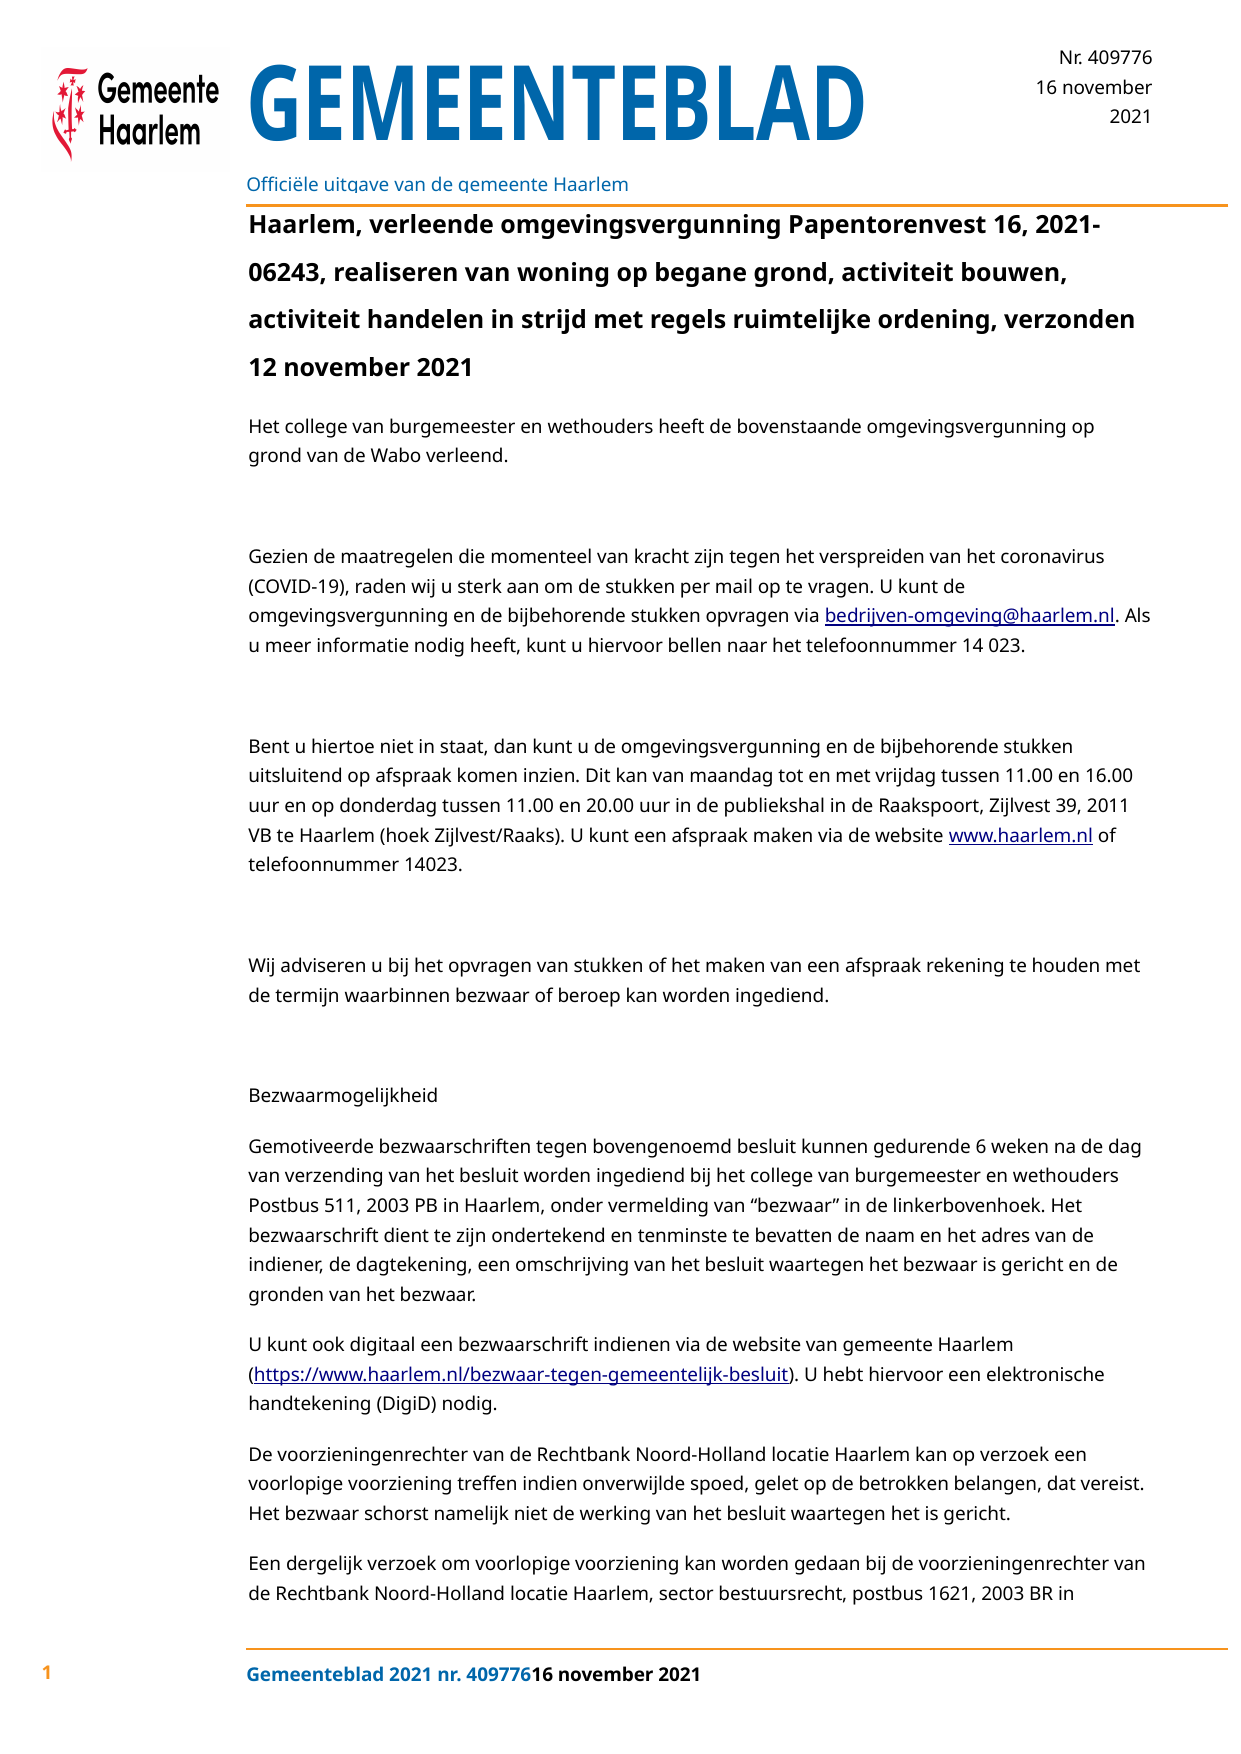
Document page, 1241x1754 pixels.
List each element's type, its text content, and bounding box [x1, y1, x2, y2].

text Bezwaarmogelijkheid [248, 1083, 1152, 1108]
text Gemotiveerde bezwaarschriften tegen bovengenoemd besluit kunnen gedurende 6 weken na de dag van verzending van het besluit worden ingediend bij het college van burgemeester en wethouders Postbus 511, 2003 PB in Haarlem, onder vermelding van “bezwaar” in de linkerbovenhoek. Het bezwaarschrift dient te zijn ondertekend en tenminste te bevatten de naam en het adres van de indiener, de dagtekening, een omschrijving van het besluit waartegen het bezwaar is gericht en de gronden van het bezwaar. [248, 1133, 1152, 1307]
picture [41, 47, 231, 172]
text De voorzieningenrechter van de Rechtbank Noord-Holland locatie Haarlem kan op verzoek een voorlopige voorziening treffen indien onverwijlde spoed, gelet op de betrokken belangen, dat vereist. Het bezwaar schorst namelijk niet de werking van het besluit waartegen het is gericht. [248, 1441, 1152, 1526]
text Het college van burgemeester en wethouders heeft de bovenstaande omgevingsvergunning op grond van de Wabo verleend. [248, 413, 1152, 468]
text Een dergelijk verzoek om voorlopige voorziening kan worden gedaan bij de voorzieningenrechter van de Rechtbank Noord-Holland locatie Haarlem, sector bestuursrecht, postbus 1621, 2003 BR in [248, 1551, 1152, 1606]
text Wij adviseren u bij het opvragen van stukken of het maken van een afspraak rekening te houden met de termijn waarbinnen bezwaar of beroep kan worden ingediend. [248, 952, 1152, 1008]
text U kunt ook digitaal een bezwaarschrift indienen via de website van gemeente Haarlem (https://www.haarlem.nl/bezwaar-tegen-gemeentelijk-besluit). U hebt hiervoor een elektronische handtekening (DigiD) nodig. [248, 1331, 1152, 1416]
text Bent u hiertoe niet in staat, dan kunt u de omgevingsvergunning en de bijbehorende stukken uitsluitend op afspraak komen inzien. Dit kan van maandag tot en met vrijdag tussen 11.00 en 16.00 uur en op donderdag tussen 11.00 en 20.00 uur in de publiekshal in de Raakspoort, Zijlvest 39, 2011 VB te Haarlem (hoek Zijlvest/Raaks). U kunt een afspraak maken via de website www.haarlem.nl of telefoonnummer 14023. [248, 733, 1152, 877]
text Haarlem, verleende omgevingsvergunning Papentorenvest 16, 2021-06243, realiseren van woning op begane grond, activiteit bouwen, activiteit handelen in strijd met regels ruimtelijke ordening, verzonden 12 november 2021 [248, 207, 1152, 384]
text Gezien de maatregelen die momenteel van kracht zijn tegen het verspreiden van het coronavirus (COVID-19), raden wij u sterk aan om de stukken per mail op te vragen. U kunt de omgevingsvergunning en de bijbehorende stukken opvragen via bedrijven-omgeving@haarlem.nl. Als u meer informatie nodig heeft, kunt u hiervoor bellen naar het telefoonnummer 14 023. [248, 543, 1152, 658]
